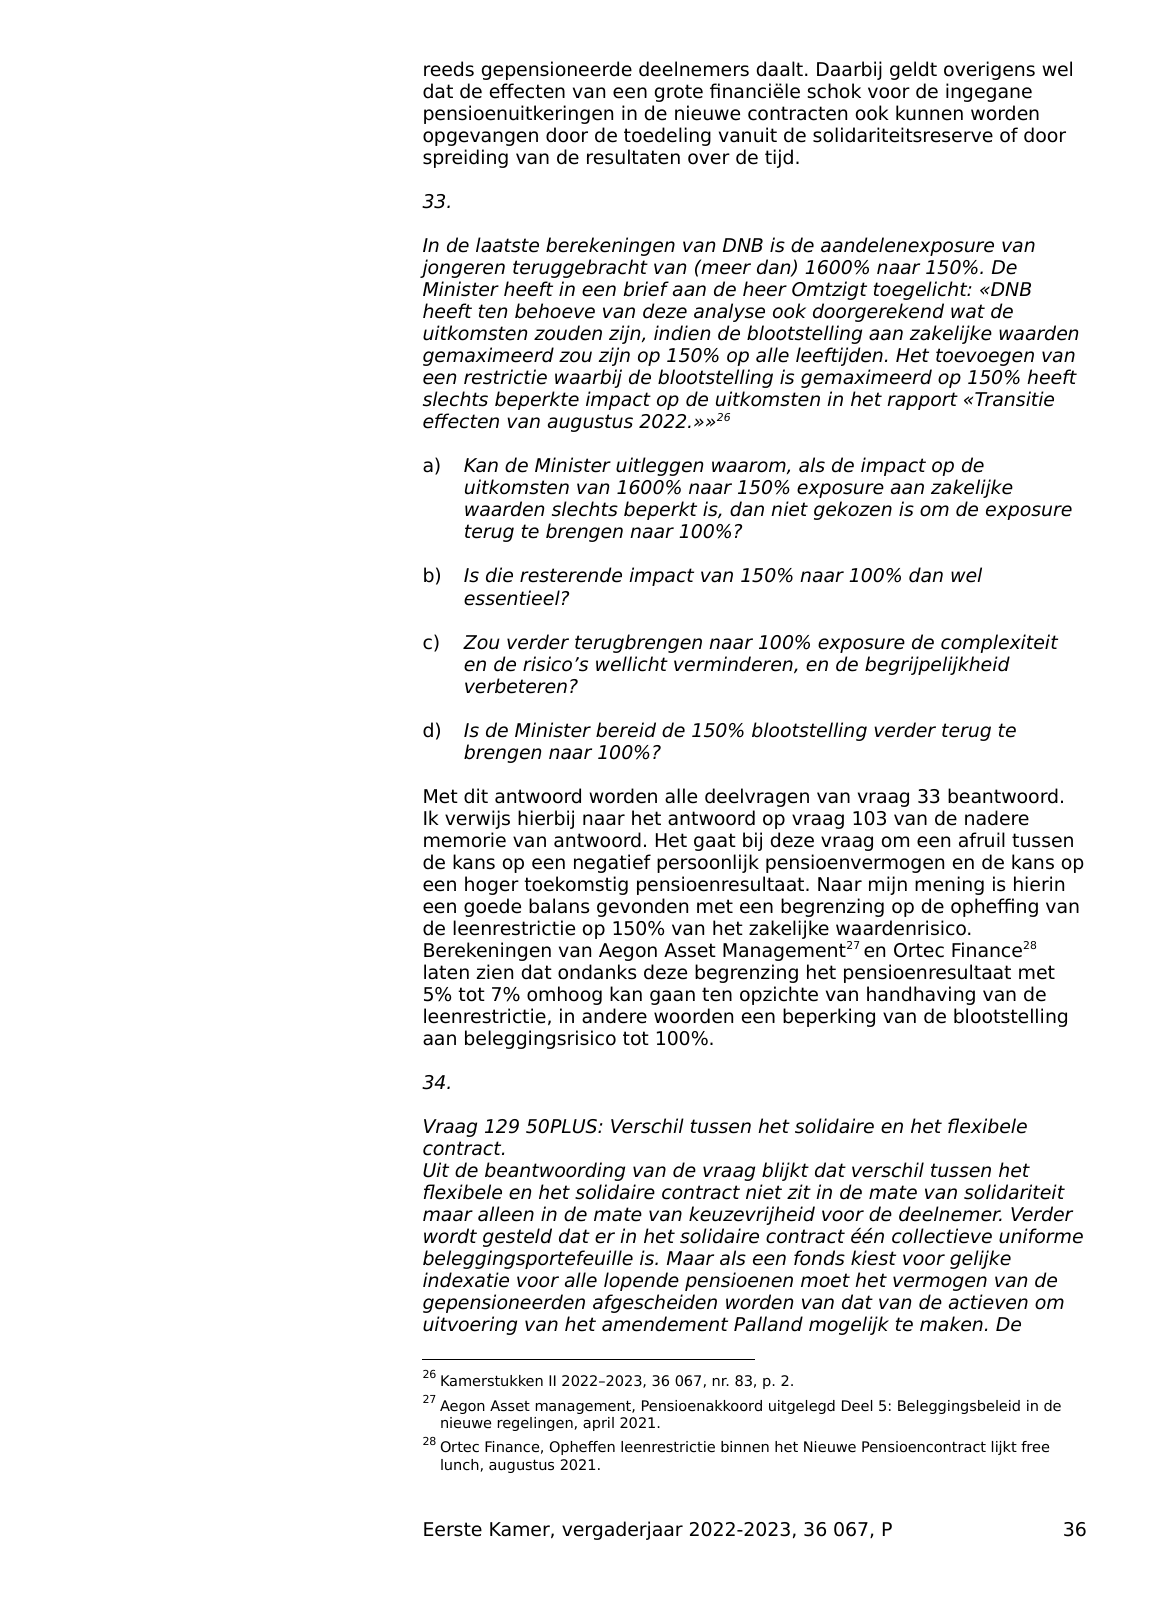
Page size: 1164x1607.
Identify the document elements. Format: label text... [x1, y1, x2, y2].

text In de laatste berekeningen van DNB is de aandelenexposure van jongeren teruggebracht van (meer dan) 1600% naar 150%. De Minister heeft in een brief aan de heer Omtzigt toegelicht: «DNB heeft ten behoeve van deze analyse ook doorgerekend wat de uitkomsten zouden zijn, indien de blootstelling aan zakelijke waarden gemaximeerd zou zijn op 150% op alle leeftijden. Het toevoegen van een restrictie waarbij de blootstelling is gemaximeerd op 150% heeft slechts beperkte impact op de uitkomsten in het rapport «Transitie effecten van augustus 2022.»» [422, 235, 1087, 433]
text Met dit antwoord worden alle deelvragen van vraag 33 beantwoord. Ik verwijs hierbij naar het antwoord op vraag 103 van de nadere memorie van antwoord. Het gaat bij deze vraag om een afruil tussen de kans op een negatief persoonlijk pensioenvermogen en de kans op een hoger toekomstig pensioenresultaat. Naar mijn mening is hierin een goede balans gevonden met een begrenzing op de opheffing van de leenrestrictie op 150% van het zakelijke waardenrisico. Berekeningen van Aegon Asset Managementen Ortec Finance laten zien dat ondanks deze begrenzing het pensioenresultaat met 5% tot 7% omhoog kan gaan ten opzichte van handhaving van de leenrestrictie, in andere woorden een beperking van de blootstelling aan beleggingsrisico tot 100%. [422, 786, 1087, 1049]
text Ortec Finance, Opheffen leenrestrictie binnen het Nieuwe Pensioencontract lijkt free lunch, augustus 2021. [422, 1435, 1087, 1474]
text Kamerstukken II 2022–2023, 36 067, nr. 83, p. 2. [422, 1368, 1087, 1391]
text reeds gepensioneerde deelnemers daalt. Daarbij geldt overigens wel dat de effecten van een grote financiële schok voor de ingegane pensioenuitkeringen in de nieuwe contracten ook kunnen worden opgevangen door de toedeling vanuit de solidariteitsreserve of door spreiding van de resultaten over de tijd. [422, 59, 1087, 169]
text Uit de beantwoording van de vraag blijkt dat verschil tussen het flexibele en het solidaire contract niet zit in de mate van solidariteit maar alleen in de mate van keuzevrijheid voor de deelnemer. Verder wordt gesteld dat er in het solidaire contract één collectieve uniforme beleggingsportefeuille is. Maar als een fonds kiest voor gelijke indexatie voor alle lopende pensioenen moet het vermogen van de gepensioneerden afgescheiden worden van dat van de actieven om uitvoering van het amendement Palland mogelijk te maken. De [422, 1160, 1087, 1336]
text d) Is de Minister bereid de 150% blootstelling verder terug te brengen naar 100%? [422, 720, 1087, 764]
text Vraag 129 50PLUS: Verschil tussen het solidaire en het flexibele contract. [422, 1116, 1087, 1160]
text Aegon Asset management, Pensioenakkoord uitgelegd Deel 5: Beleggingsbeleid in de nieuwe regelingen, april 2021. [422, 1393, 1087, 1432]
text c) Zou verder terugbrengen naar 100% exposure de complexiteit en de risico’s wellicht verminderen, en de begrijpelijkheid verbeteren? [422, 632, 1087, 697]
text b) Is die resterende impact van 150% naar 100% dan wel essentieel? [422, 565, 1087, 609]
text a) Kan de Minister uitleggen waarom, als de impact op de uitkomsten van 1600% naar 150% exposure aan zakelijke waarden slechts beperkt is, dan niet gekozen is om de exposure terug te brengen naar 100%? [422, 455, 1087, 543]
subtitle 33. [422, 191, 1087, 213]
subtitle 34. [422, 1072, 1087, 1094]
